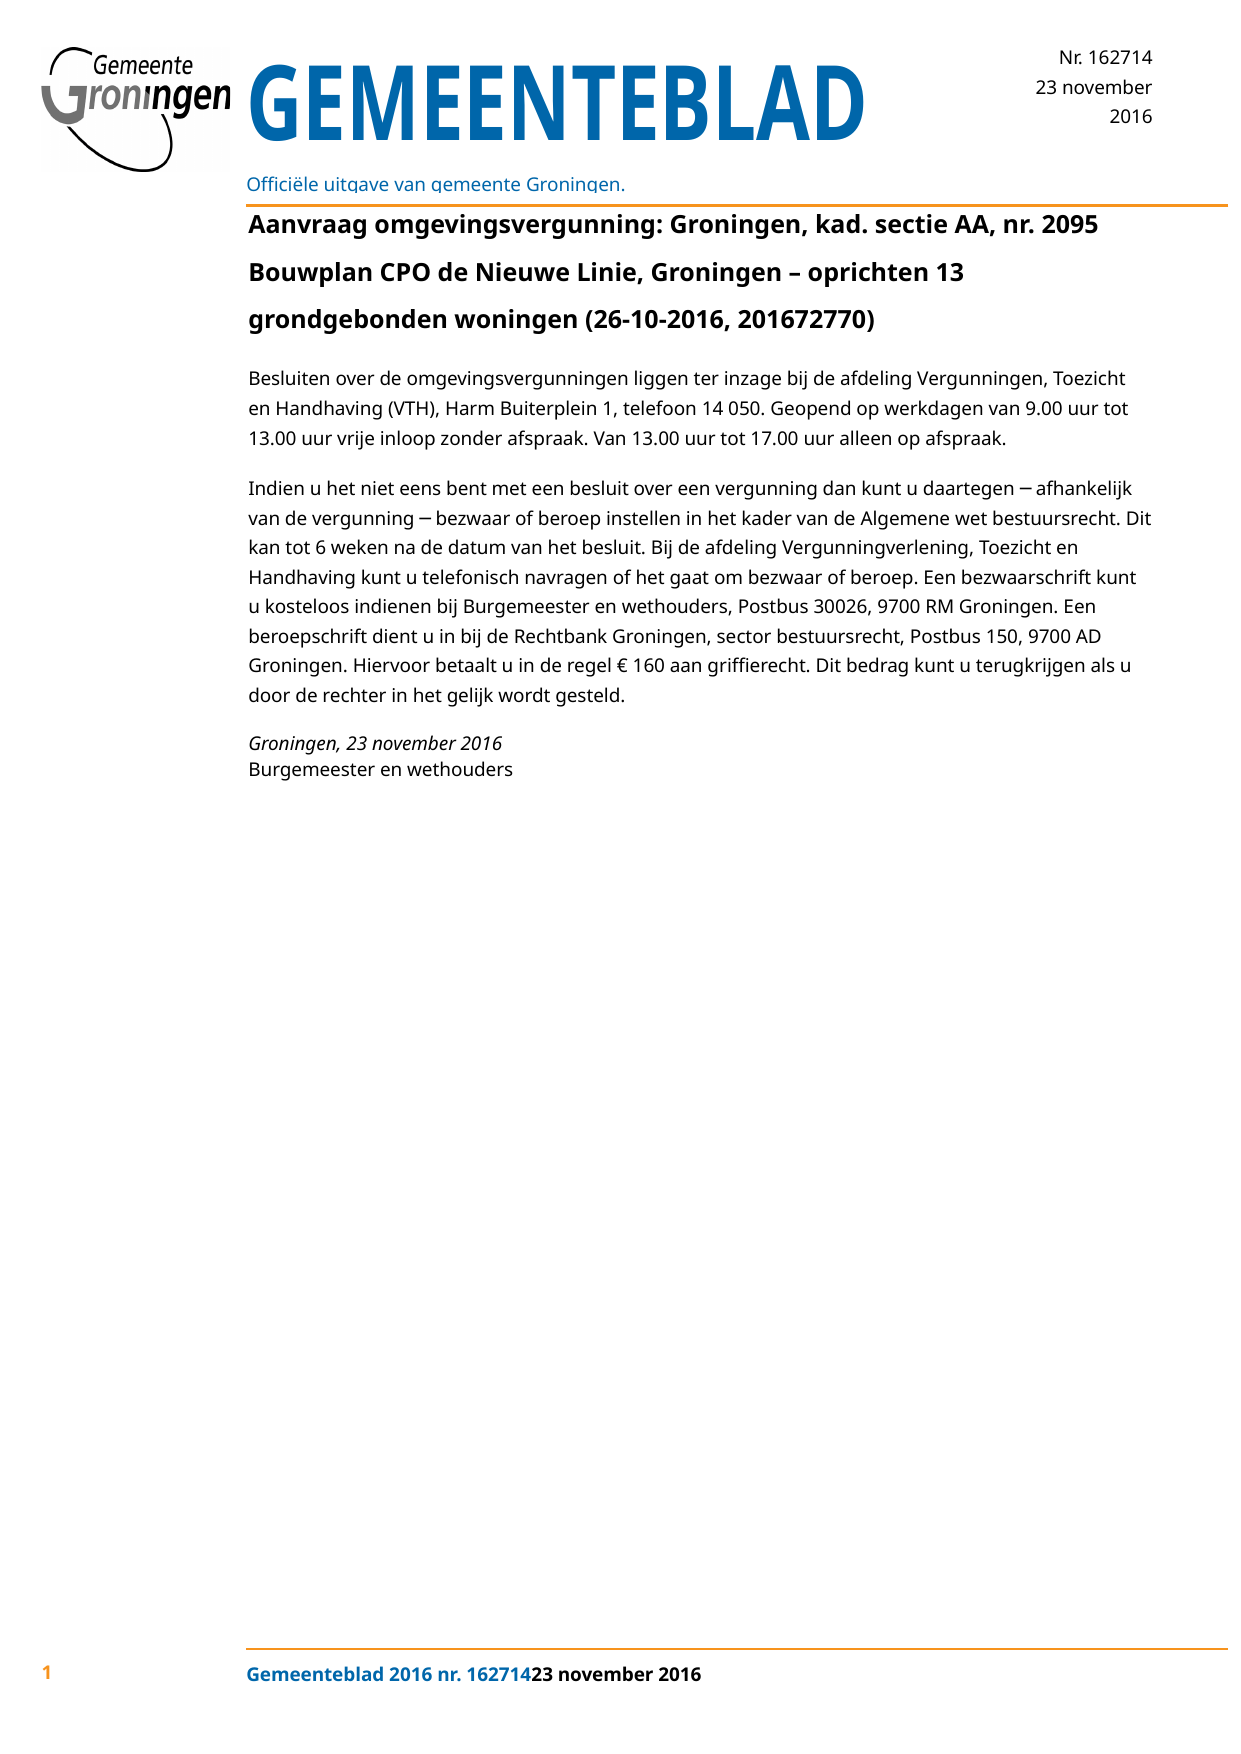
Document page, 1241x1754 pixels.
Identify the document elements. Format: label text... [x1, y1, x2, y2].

text Aanvraag omgevingsvergunning: Groningen, kad. sectie AA, nr. 2095 Bouwplan CPO de Nieuwe Linie, Groningen – oprichten 13 grondgebonden woningen (26-10-2016, 201672770) [248, 207, 1152, 336]
text Besluiten over de omgevingsvergunningen liggen ter inzage bij de afdeling Vergunningen, Toezicht en Handhaving (VTH), Harm Buiterplein 1, telefoon 14 050. Geopend op werkdagen van 9.00 uur tot 13.00 uur vrije inloop zonder afspraak. Van 13.00 uur tot 17.00 uur alleen op afspraak. [248, 366, 1152, 450]
text Groningen, 23 november 2016 [248, 730, 1152, 756]
picture [41, 47, 231, 172]
text Indien u het niet eens bent met een besluit over een vergunning dan kunt u daartegen ─ afhankelijk van de vergunning ─ bezwaar of beroep instellen in het kader van de Algemene wet bestuursrecht. Dit kan tot 6 weken na de datum van het besluit. Bij de afdeling Vergunningverlening, Toezicht en Handhaving kunt u telefonisch navragen of het gaat om bezwaar of beroep. Een bezwaarschrift kunt u kosteloos indienen bij Burgemeester en wethouders, Postbus 30026, 9700 RM Groningen. Een beroepschrift dient u in bij de Rechtbank Groningen, sector bestuursrecht, Postbus 150, 9700 AD Groningen. Hiervoor betaalt u in de regel € 160 aan griffierecht. Dit bedrag kunt u terugkrijgen als u door de rechter in het gelijk wordt gesteld. [248, 475, 1152, 708]
text Burgemeester en wethouders [248, 756, 1152, 781]
